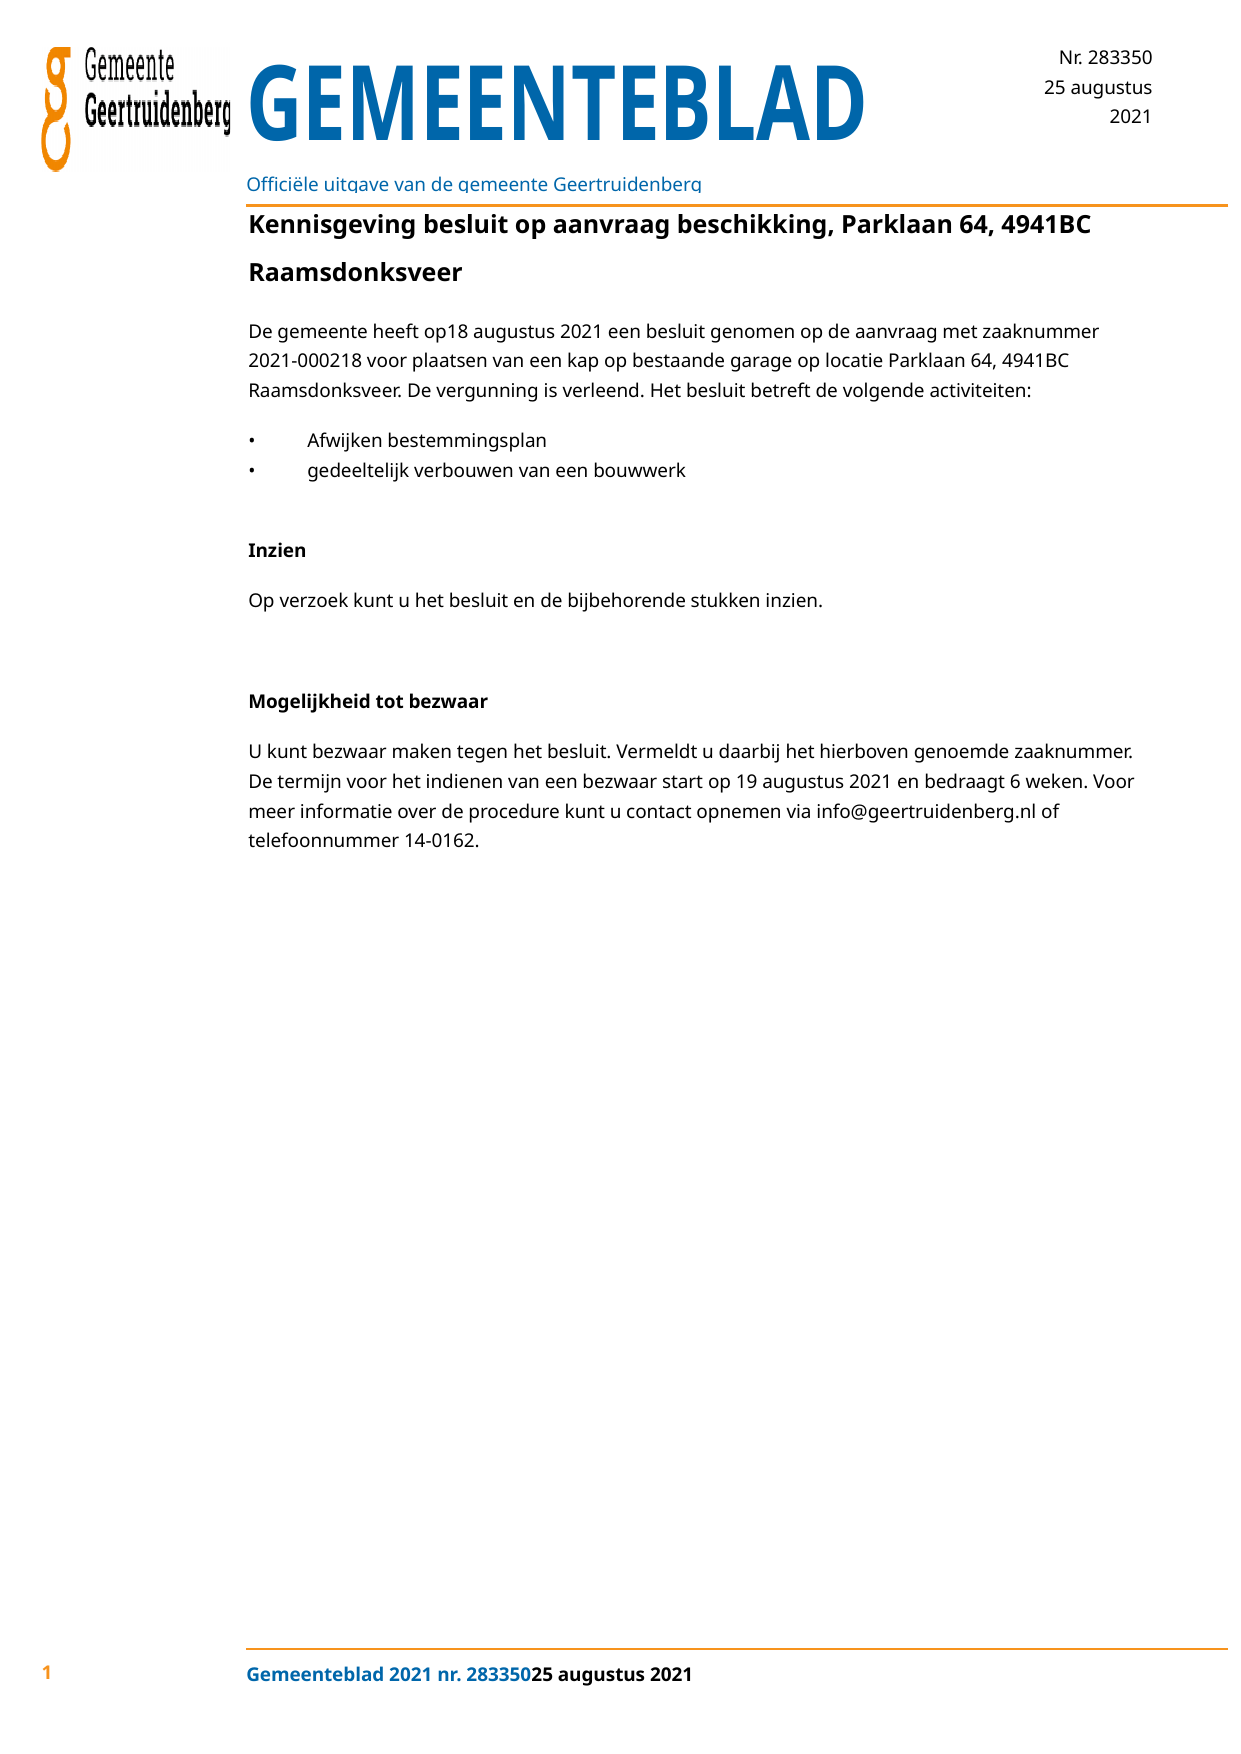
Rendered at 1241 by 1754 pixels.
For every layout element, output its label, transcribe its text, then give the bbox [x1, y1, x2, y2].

list Afwijken bestemmingsplan [248, 427, 1152, 453]
text De gemeente heeft op18 augustus 2021 een besluit genomen op de aanvraag met zaaknummer 2021-000218 voor plaatsen van een kap op bestaande garage op locatie Parklaan 64, 4941BC Raamsdonksveer. De vergunning is verleend. Het besluit betreft de volgende activiteiten: [248, 318, 1152, 403]
text Inzien [248, 537, 1152, 563]
text Op verzoek kunt u het besluit en de bijbehorende stukken inzien. [248, 587, 1152, 613]
list gedeeltelijk verbouwen van een bouwwerk [248, 457, 1152, 483]
text U kunt bezwaar maken tegen het besluit. Vermeldt u daarbij het hierboven genoemde zaaknummer. De termijn voor het indienen van een bezwaar start op 19 augustus 2021 en bedraagt 6 weken. Voor meer informatie over de procedure kunt u contact opnemen via info@geertruidenberg.nl of telefoonnummer 14-0162. [248, 739, 1152, 853]
text Mogelijkheid tot bezwaar [248, 688, 1152, 714]
picture [41, 47, 231, 172]
text Kennisgeving besluit op aanvraag beschikking, Parklaan 64, 4941BC Raamsdonksveer [248, 207, 1152, 288]
